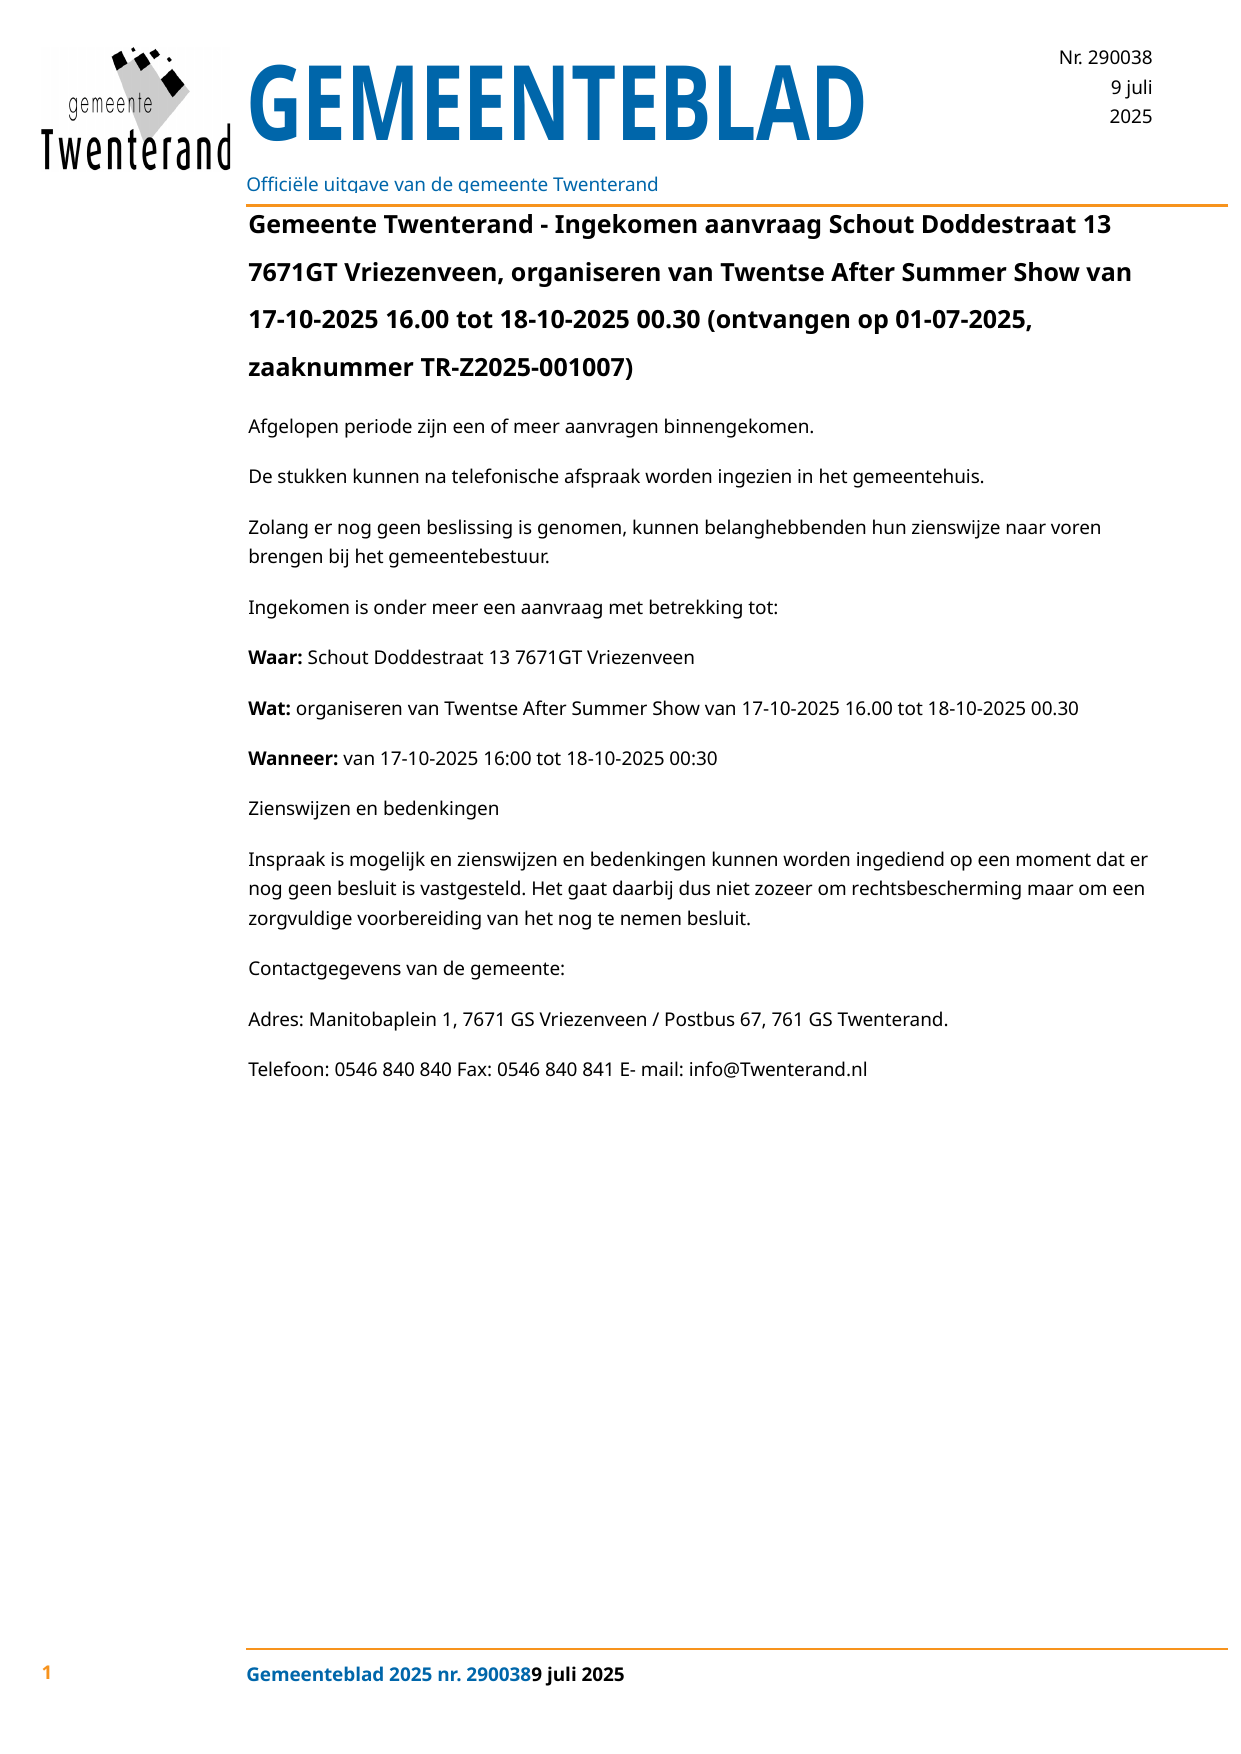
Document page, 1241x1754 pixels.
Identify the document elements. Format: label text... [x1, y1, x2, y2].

text Ingekomen is onder meer een aanvraag met betrekking tot: [248, 594, 1152, 620]
text Wanneer: van 17-10-2025 16:00 tot 18-10-2025 00:30 [248, 745, 1152, 771]
text Zienswijzen en bedenkingen [248, 796, 1152, 821]
text Wat: organiseren van Twentse After Summer Show van 17-10-2025 16.00 tot 18-10-2025 00.30 [248, 695, 1152, 721]
text Contactgegevens van de gemeente: [248, 956, 1152, 981]
text Afgelopen periode zijn een of meer aanvragen binnengekomen. [248, 413, 1152, 439]
text Telefoon: 0546 840 840 Fax: 0546 840 841 E- mail: info@Twenterand.nl [248, 1056, 1152, 1082]
text Gemeente Twenterand - Ingekomen aanvraag Schout Doddestraat 13 7671GT Vriezenveen, organiseren van Twentse After Summer Show van 17-10-2025 16.00 tot 18-10-2025 00.30 (ontvangen op 01-07-2025, zaaknummer TR-Z2025-001007) [248, 207, 1152, 384]
text Inspraak is mogelijk en zienswijzen en bedenkingen kunnen worden ingediend op een moment dat er nog geen besluit is vastgesteld. Het gaat daarbij dus niet zozeer om rechtsbescherming maar om een zorgvuldige voorbereiding van het nog te nemen besluit. [248, 846, 1152, 931]
text De stukken kunnen na telefonische afspraak worden ingezien in het gemeentehuis. [248, 463, 1152, 489]
text Adres: Manitobaplein 1, 7671 GS Vriezenveen / Postbus 67, 761 GS Twenterand. [248, 1006, 1152, 1032]
text Zolang er nog geen beslissing is genomen, kunnen belanghebbenden hun zienswijze naar voren brengen bij het gemeentebestuur. [248, 514, 1152, 569]
text Waar: Schout Doddestraat 13 7671GT Vriezenveen [248, 644, 1152, 670]
picture [41, 47, 231, 172]
